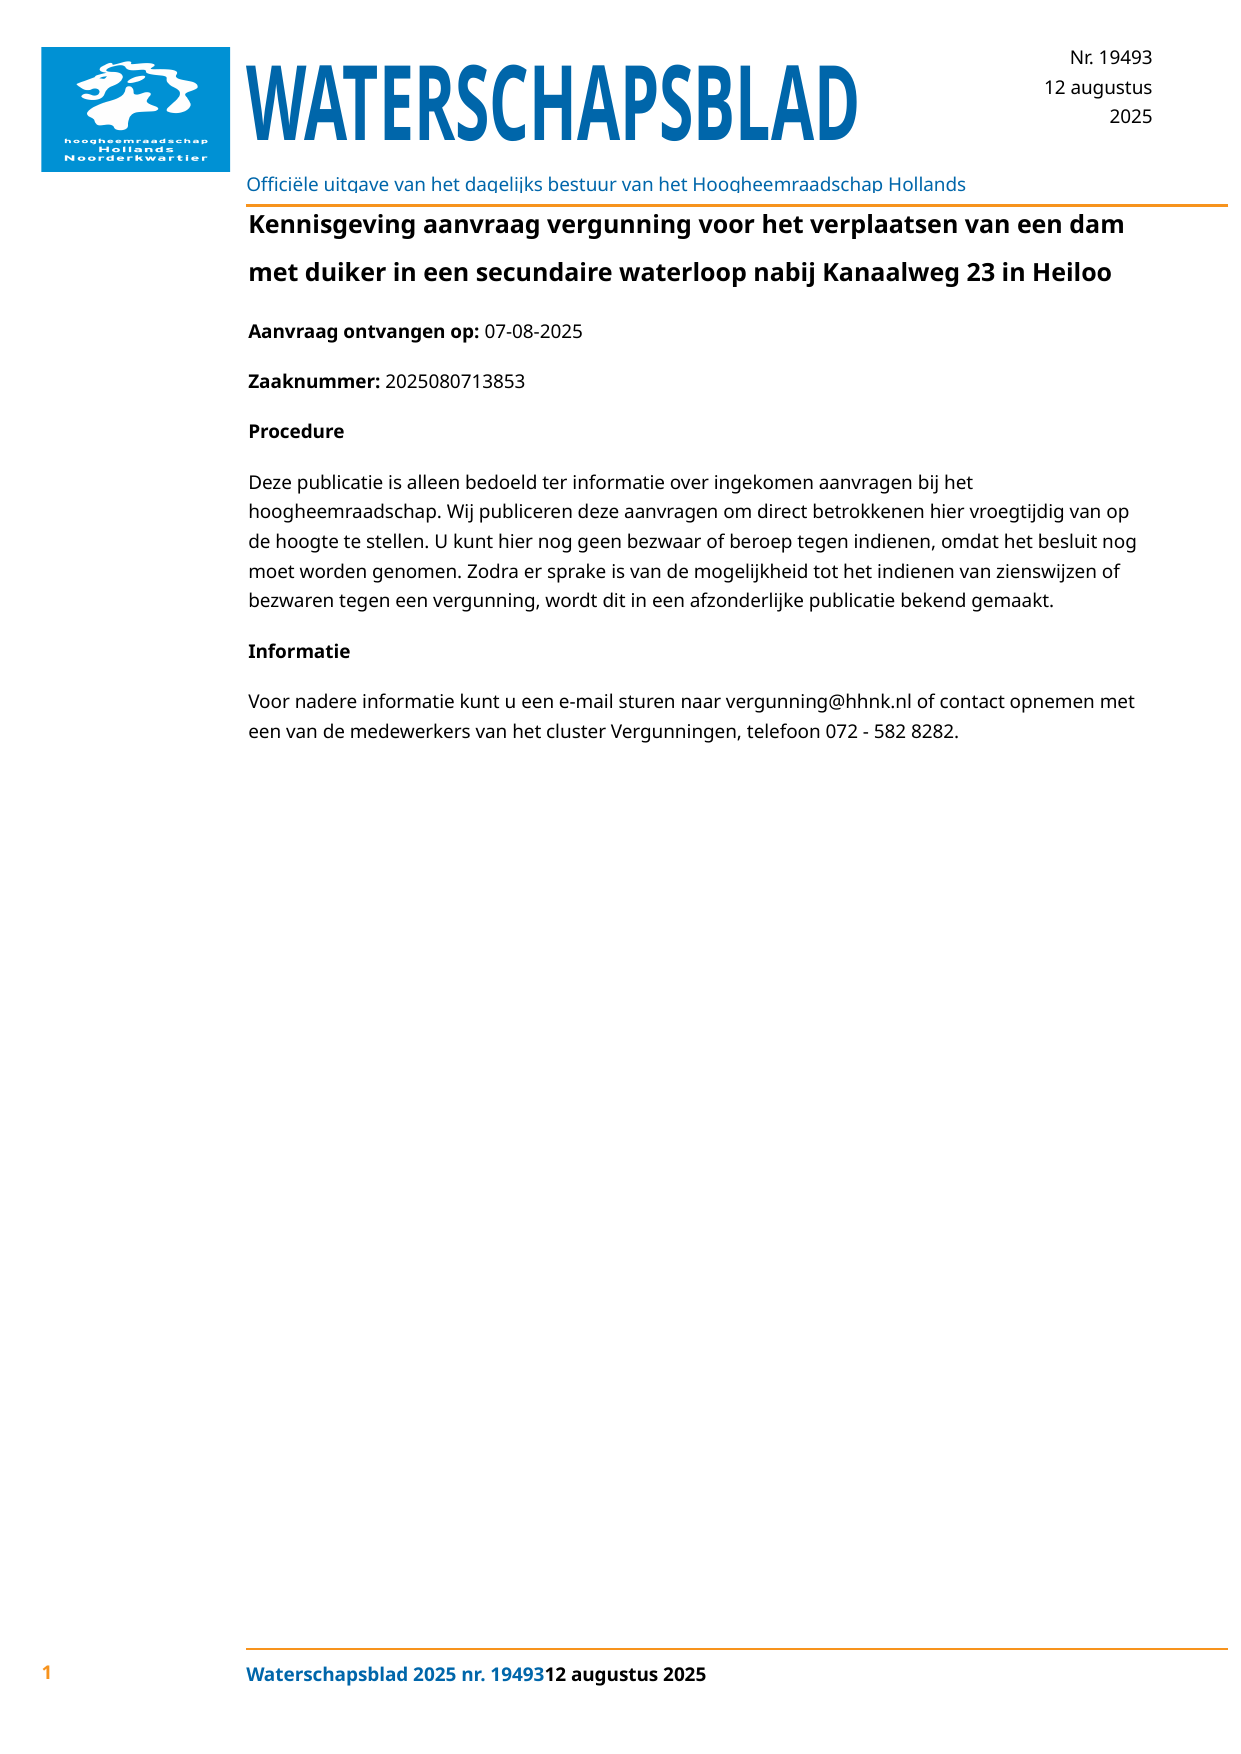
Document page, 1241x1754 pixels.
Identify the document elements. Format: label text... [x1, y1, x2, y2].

picture [118, 62, 197, 112]
text Procedure [248, 419, 1152, 444]
text Zaaknummer: 2025080713853 [248, 368, 1152, 394]
text Deze publicatie is alleen bedoeld ter informatie over ingekomen aanvragen bij het hoogheemraadschap. Wij publiceren deze aanvragen om direct betrokkenen hier vroegtijdig van op de hoogte te stellen. U kunt hier nog geen bezwaar of beroep tegen indienen, omdat het besluit nog moet worden genomen. Zodra er sprake is van de mogelijkheid tot het indienen van zienswijzen of bezwaren tegen een vergunning, wordt dit in een afzonderlijke publicatie bekend gemaakt. [248, 469, 1152, 613]
text Informatie [248, 638, 1152, 664]
text Voor nadere informatie kunt u een e-mail sturen naar vergunning@hhnk.nl of contact opnemen met een van de medewerkers van het cluster Vergunningen, telefoon 072 - 582 8282. [248, 688, 1152, 744]
text Aanvraag ontvangen op: 07-08-2025 [248, 318, 1152, 344]
picture [88, 87, 157, 130]
picture [129, 76, 144, 82]
text Kennisgeving aanvraag vergunning voor het verplaatsen van een dam met duiker in een secundaire waterloop nabij Kanaalweg 23 in Heiloo [248, 207, 1152, 288]
picture [78, 64, 122, 99]
